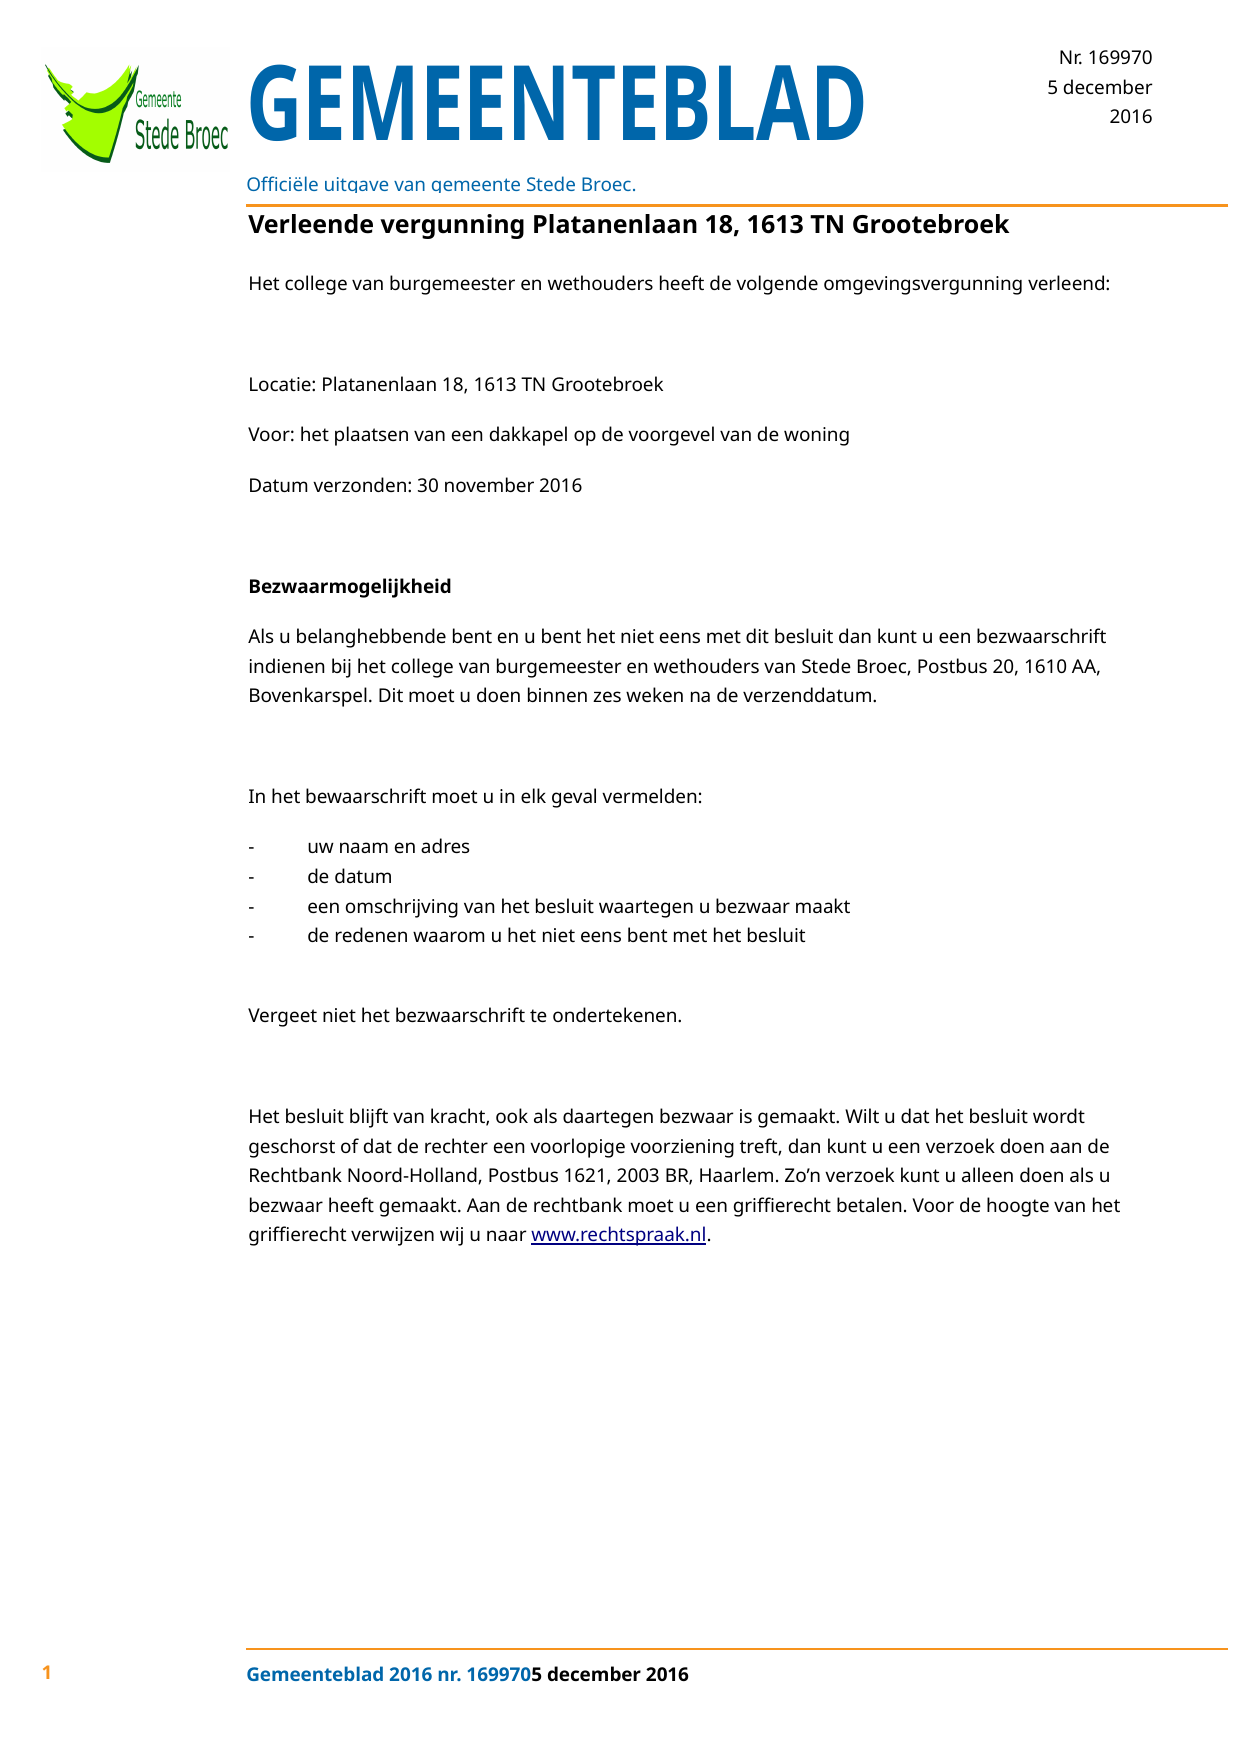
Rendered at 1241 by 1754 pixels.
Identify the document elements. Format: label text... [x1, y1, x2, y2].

text Het besluit blijft van kracht, ook als daartegen bezwaar is gemaakt. Wilt u dat het besluit wordt geschorst of dat de rechter een voorlopige voorziening treft, dan kunt u een verzoek doen aan de Rechtbank Noord-Holland, Postbus 1621, 2003 BR, Haarlem. Zo’n verzoek kunt u alleen doen als u bezwaar heeft gemaakt. Aan de rechtbank moet u een griffierecht betalen. Voor de hoogte van het griffierecht verwijzen wij u naar www.rechtspraak.nl. [248, 1103, 1152, 1247]
text Locatie: Platanenlaan 18, 1613 TN Grootebroek [248, 371, 1152, 397]
text Als u belanghebbende bent en u bent het niet eens met dit besluit dan kunt u een bezwaarschrift indienen bij het college van burgemeester en wethouders van Stede Broec, Postbus 20, 1610 AA, Bovenkarspel. Dit moet u doen binnen zes weken na de verzenddatum. [248, 623, 1152, 708]
text Bezwaarmogelijkheid [248, 573, 1152, 598]
list de redenen waarom u het niet eens bent met het besluit [248, 922, 1152, 948]
list een omschrijving van het besluit waartegen u bezwaar maakt [248, 893, 1152, 918]
text Verleende vergunning Platanenlaan 18, 1613 TN Grootebroek [248, 207, 1152, 241]
picture [41, 47, 231, 172]
text Datum verzonden: 30 november 2016 [248, 472, 1152, 498]
text In het bewaarschrift moet u in elk geval vermelden: [248, 783, 1152, 809]
text Vergeet niet het bezwaarschrift te ondertekenen. [248, 1002, 1152, 1028]
list uw naam en adres [248, 834, 1152, 859]
text Het college van burgemeester en wethouders heeft de volgende omgevingsvergunning verleend: [248, 270, 1152, 296]
text Voor: het plaatsen van een dakkapel op de voorgevel van de woning [248, 422, 1152, 447]
list de datum [248, 863, 1152, 889]
